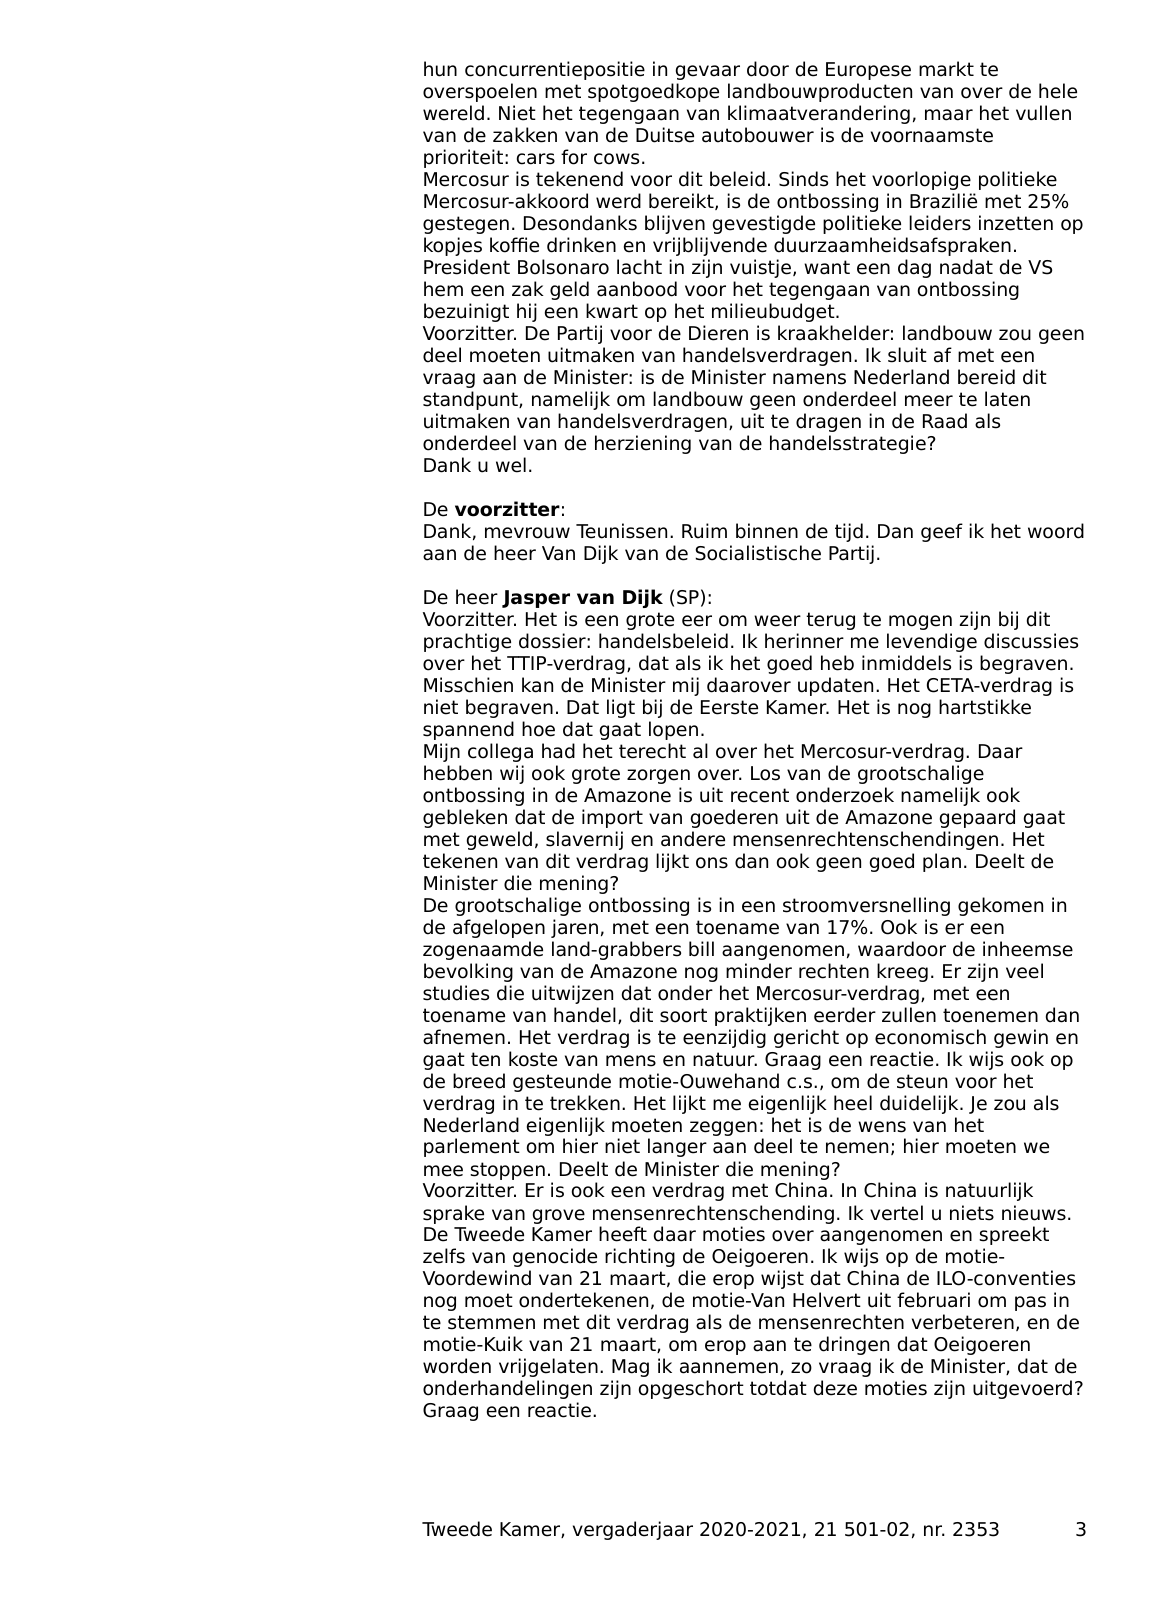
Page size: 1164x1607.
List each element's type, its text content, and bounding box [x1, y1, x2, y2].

text Voorzitter. Er is ook een verdrag met China. In China is natuurlijk sprake van grove mensenrechtenschending. Ik vertel u niets nieuws. De Tweede Kamer heeft daar moties over aangenomen en spreekt zelfs van genocide richting de Oeigoeren. Ik wijs op de motie-Voordewind van 21 maart, die erop wijst dat China de ILO-conventies nog moet ondertekenen, de motie-Van Helvert uit februari om pas in te stemmen met dit verdrag als de mensenrechten verbeteren, en de motie-Kuik van 21 maart, om erop aan te dringen dat Oeigoeren worden vrijgelaten. Mag ik aannemen, zo vraag ik de Minister, dat de onderhandelingen zijn opgeschort totdat deze moties zijn uitgevoerd? Graag een reactie. [422, 1180, 1087, 1422]
text Mijn collega had het terecht al over het Mercosur-verdrag. Daar hebben wij ook grote zorgen over. Los van de grootschalige ontbossing in de Amazone is uit recent onderzoek namelijk ook gebleken dat de import van goederen uit de Amazone gepaard gaat met geweld, slavernij en andere mensenrechtenschendingen. Het tekenen van dit verdrag lijkt ons dan ook geen goed plan. Deelt de Minister die mening? [422, 741, 1087, 895]
text Voorzitter. De Partij voor de Dieren is kraakhelder: landbouw zou geen deel moeten uitmaken van handelsverdragen. Ik sluit af met een vraag aan de Minister: is de Minister namens Nederland bereid dit standpunt, namelijk om landbouw geen onderdeel meer te laten uitmaken van handelsverdragen, uit te dragen in de Raad als onderdeel van de herziening van de handelsstrategie? [422, 323, 1087, 455]
text Voorzitter. Het is een grote eer om weer terug te mogen zijn bij dit prachtige dossier: handelsbeleid. Ik herinner me levendige discussies over het TTIP-verdrag, dat als ik het goed heb inmiddels is begraven. Misschien kan de Minister mij daarover updaten. Het CETA-verdrag is niet begraven. Dat ligt bij de Eerste Kamer. Het is nog hartstikke spannend hoe dat gaat lopen. [422, 609, 1087, 741]
text Mercosur is tekenend voor dit beleid. Sinds het voorlopige politieke Mercosur-akkoord werd bereikt, is de ontbossing in Brazilië met 25% gestegen. Desondanks blijven gevestigde politieke leiders inzetten op kopjes koffie drinken en vrijblijvende duurzaamheidsafspraken. President Bolsonaro lacht in zijn vuistje, want een dag nadat de VS hem een zak geld aanbood voor het tegengaan van ontbossing bezuinigt hij een kwart op het milieubudget. [422, 169, 1087, 323]
text Dank u wel. [422, 455, 1087, 477]
text hun concurrentiepositie in gevaar door de Europese markt te overspoelen met spotgoedkope landbouwproducten van over de hele wereld. Niet het tegengaan van klimaatverandering, maar het vullen van de zakken van de Duitse autobouwer is de voornaamste prioriteit: cars for cows. [422, 59, 1087, 169]
text Dank, mevrouw Teunissen. Ruim binnen de tijd. Dan geef ik het woord aan de heer Van Dijk van de Socialistische Partij. [422, 521, 1087, 565]
text De grootschalige ontbossing is in een stroomversnelling gekomen in de afgelopen jaren, met een toename van 17%. Ook is er een zogenaamde land-grabbers bill aangenomen, waardoor de inheemse bevolking van de Amazone nog minder rechten kreeg. Er zijn veel studies die uitwijzen dat onder het Mercosur-verdrag, met een toename van handel, dit soort praktijken eerder zullen toenemen dan afnemen. Het verdrag is te eenzijdig gericht op economisch gewin en gaat ten koste van mens en natuur. Graag een reactie. Ik wijs ook op de breed gesteunde motie-Ouwehand c.s., om de steun voor het verdrag in te trekken. Het lijkt me eigenlijk heel duidelijk. Je zou als Nederland eigenlijk moeten zeggen: het is de wens van het parlement om hier niet langer aan deel te nemen; hier moeten we mee stoppen. Deelt de Minister die mening? [422, 895, 1087, 1180]
text De heer Jasper van Dijk (SP): [422, 587, 1087, 609]
text De voorzitter: [422, 499, 1087, 521]
